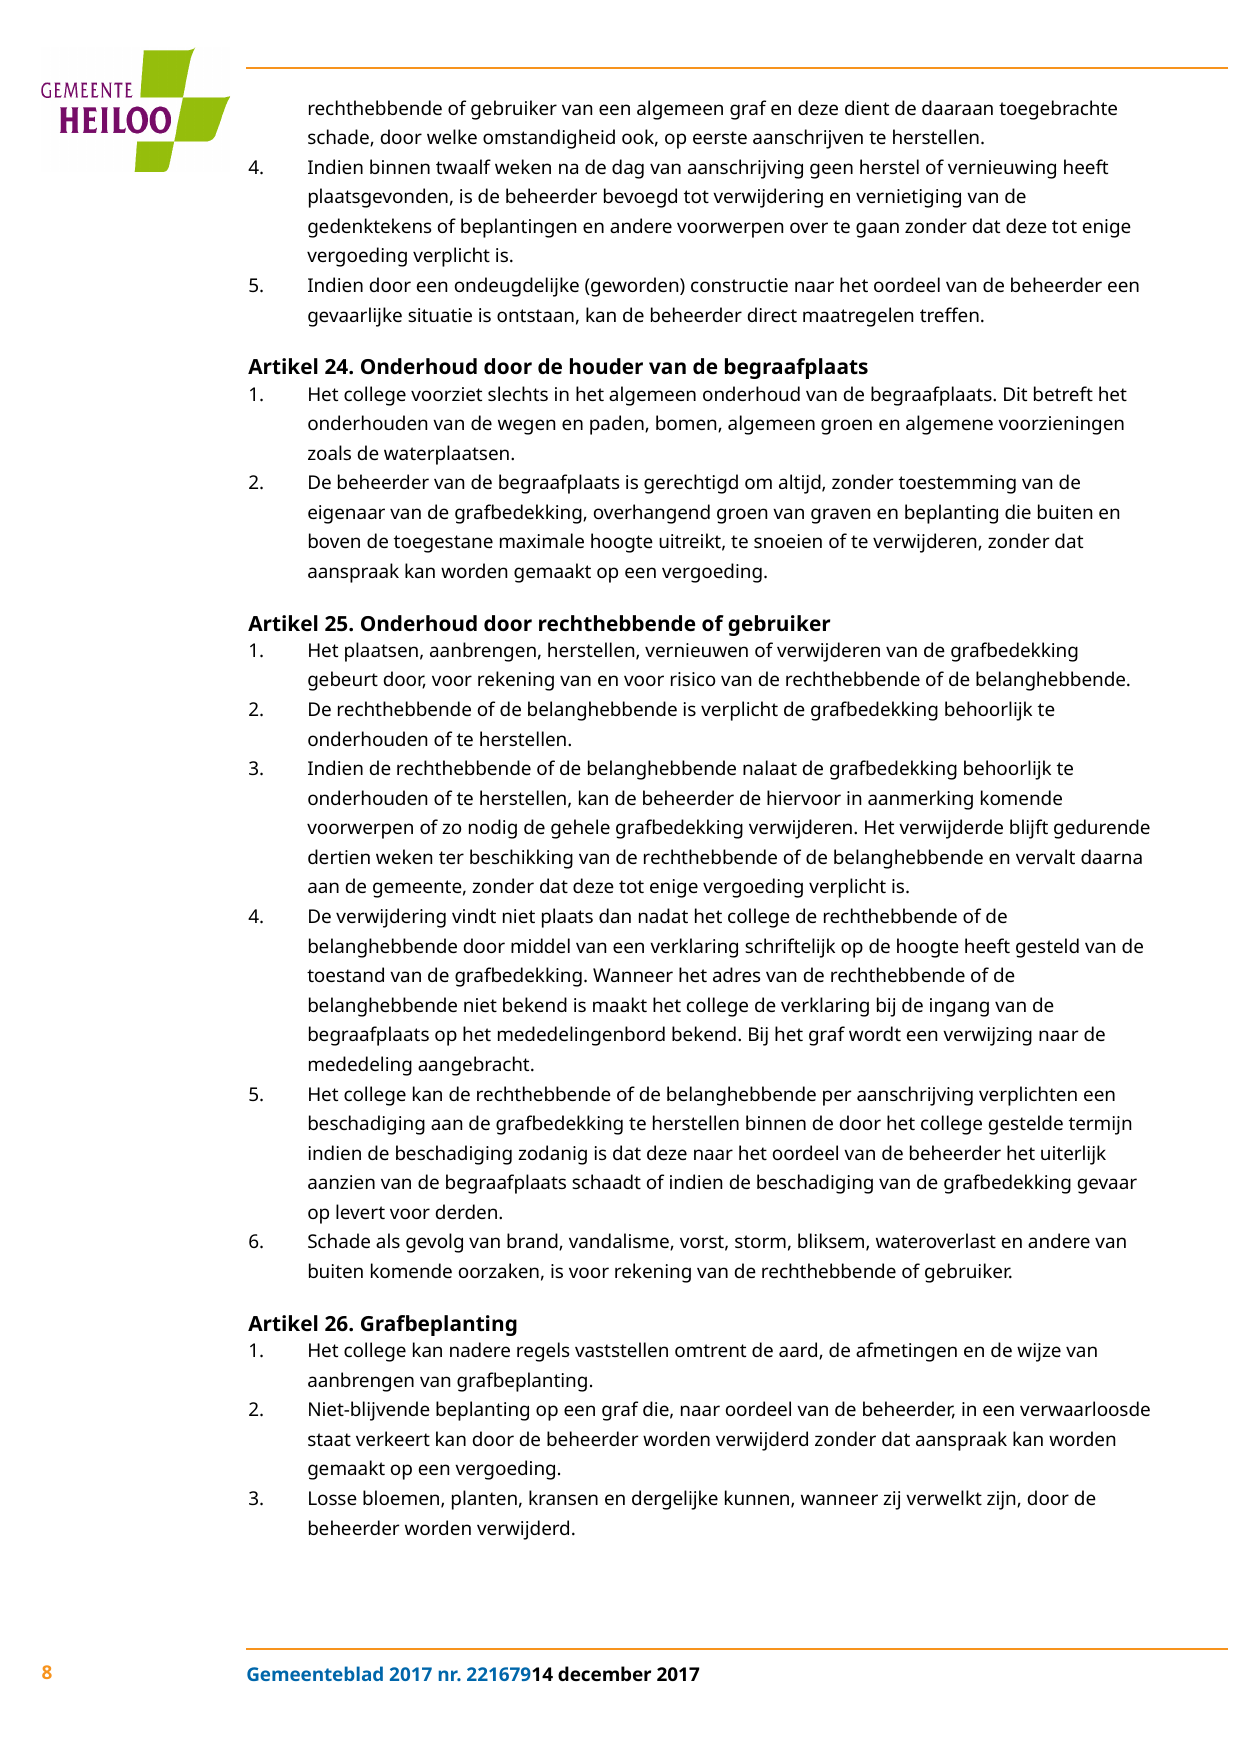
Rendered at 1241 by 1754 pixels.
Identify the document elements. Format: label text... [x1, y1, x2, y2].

list De verwijdering vindt niet plaats dan nadat het college de rechthebbende of de belanghebbende door middel van een verklaring schriftelijk op de hoogte heeft gesteld van de toestand van de grafbedekking. Wanneer het adres van de rechthebbende of de belanghebbende niet bekend is maakt het college de verklaring bij de ingang van de begraafplaats op het mededelingenbord bekend. Bij het graf wordt een verwijzing naar de mededeling aangebracht. [248, 903, 1152, 1077]
text Artikel 25. Onderhoud door rechthebbende of gebruiker [248, 609, 1152, 637]
list Het college kan de rechthebbende of de belanghebbende per aanschrijving verplichten een beschadiging aan de grafbedekking te herstellen binnen de door het college gestelde termijn indien de beschadiging zodanig is dat deze naar het oordeel van de beheerder het uiterlijk aanzien van de begraafplaats schaadt of indien de beschadiging van de grafbedekking gevaar op levert voor derden. [248, 1081, 1152, 1225]
list rechthebbende of gebruiker van een algemeen graf en deze dient de daaraan toegebrachte schade, door welke omstandigheid ook, op eerste aanschrijven te herstellen. [248, 95, 1152, 150]
list Het college kan nadere regels vaststellen omtrent de aard, de afmetingen en de wijze van aanbrengen van grafbeplanting. [248, 1337, 1152, 1392]
list Het college voorziet slechts in het algemeen onderhoud van de begraafplaats. Dit betreft het onderhouden van de wegen en paden, bomen, algemeen groen en algemene voorzieningen zoals de waterplaatsen. [248, 381, 1152, 466]
list Indien door een ondeugdelijke (geworden) constructie naar het oordeel van de beheerder een gevaarlijke situatie is ontstaan, kan de beheerder direct maatregelen treffen. [248, 272, 1152, 328]
list Losse bloemen, planten, kransen en dergelijke kunnen, wanneer zij verwelkt zijn, door de beheerder worden verwijderd. [248, 1485, 1152, 1540]
list Indien de rechthebbende of de belanghebbende nalaat de grafbedekking behoorlijk te onderhouden of te herstellen, kan de beheerder de hiervoor in aanmerking komende voorwerpen of zo nodig de gehele grafbedekking verwijderen. Het verwijderde blijft gedurende dertien weken ter beschikking van de rechthebbende of de belanghebbende en vervalt daarna aan de gemeente, zonder dat deze tot enige vergoeding verplicht is. [248, 755, 1152, 899]
list Indien binnen twaalf weken na de dag van aanschrijving geen herstel of vernieuwing heeft plaatsgevonden, is de beheerder bevoegd tot verwijdering en vernietiging van de gedenktekens of beplantingen en andere voorwerpen over te gaan zonder dat deze tot enige vergoeding verplicht is. [248, 154, 1152, 268]
list De beheerder van de begraafplaats is gerechtigd om altijd, zonder toestemming van de eigenaar van de grafbedekking, overhangend groen van graven en beplanting die buiten en boven de toegestane maximale hoogte uitreikt, te snoeien of te verwijderen, zonder dat aanspraak kan worden gemaakt op een vergoeding. [248, 469, 1152, 584]
list De rechthebbende of de belanghebbende is verplicht de grafbedekking behoorlijk te onderhouden of te herstellen. [248, 696, 1152, 752]
text Artikel 24. Onderhoud door de houder van de begraafplaats [248, 352, 1152, 381]
list Het plaatsen, aanbrengen, herstellen, vernieuwen of verwijderen van de grafbedekking gebeurt door, voor rekening van en voor risico van de rechthebbende of de belanghebbende. [248, 637, 1152, 692]
list Schade als gevolg van brand, vandalisme, vorst, storm, bliksem, wateroverlast en andere van buiten komende oorzaken, is voor rekening van de rechthebbende of gebruiker. [248, 1229, 1152, 1284]
list Niet-blijvende beplanting op een graf die, naar oordeel van de beheerder, in een verwaarloosde staat verkeert kan door de beheerder worden verwijderd zonder dat aanspraak kan worden gemaakt op een vergoeding. [248, 1396, 1152, 1481]
text Artikel 26. Grafbeplanting [248, 1309, 1152, 1337]
picture [41, 47, 231, 172]
